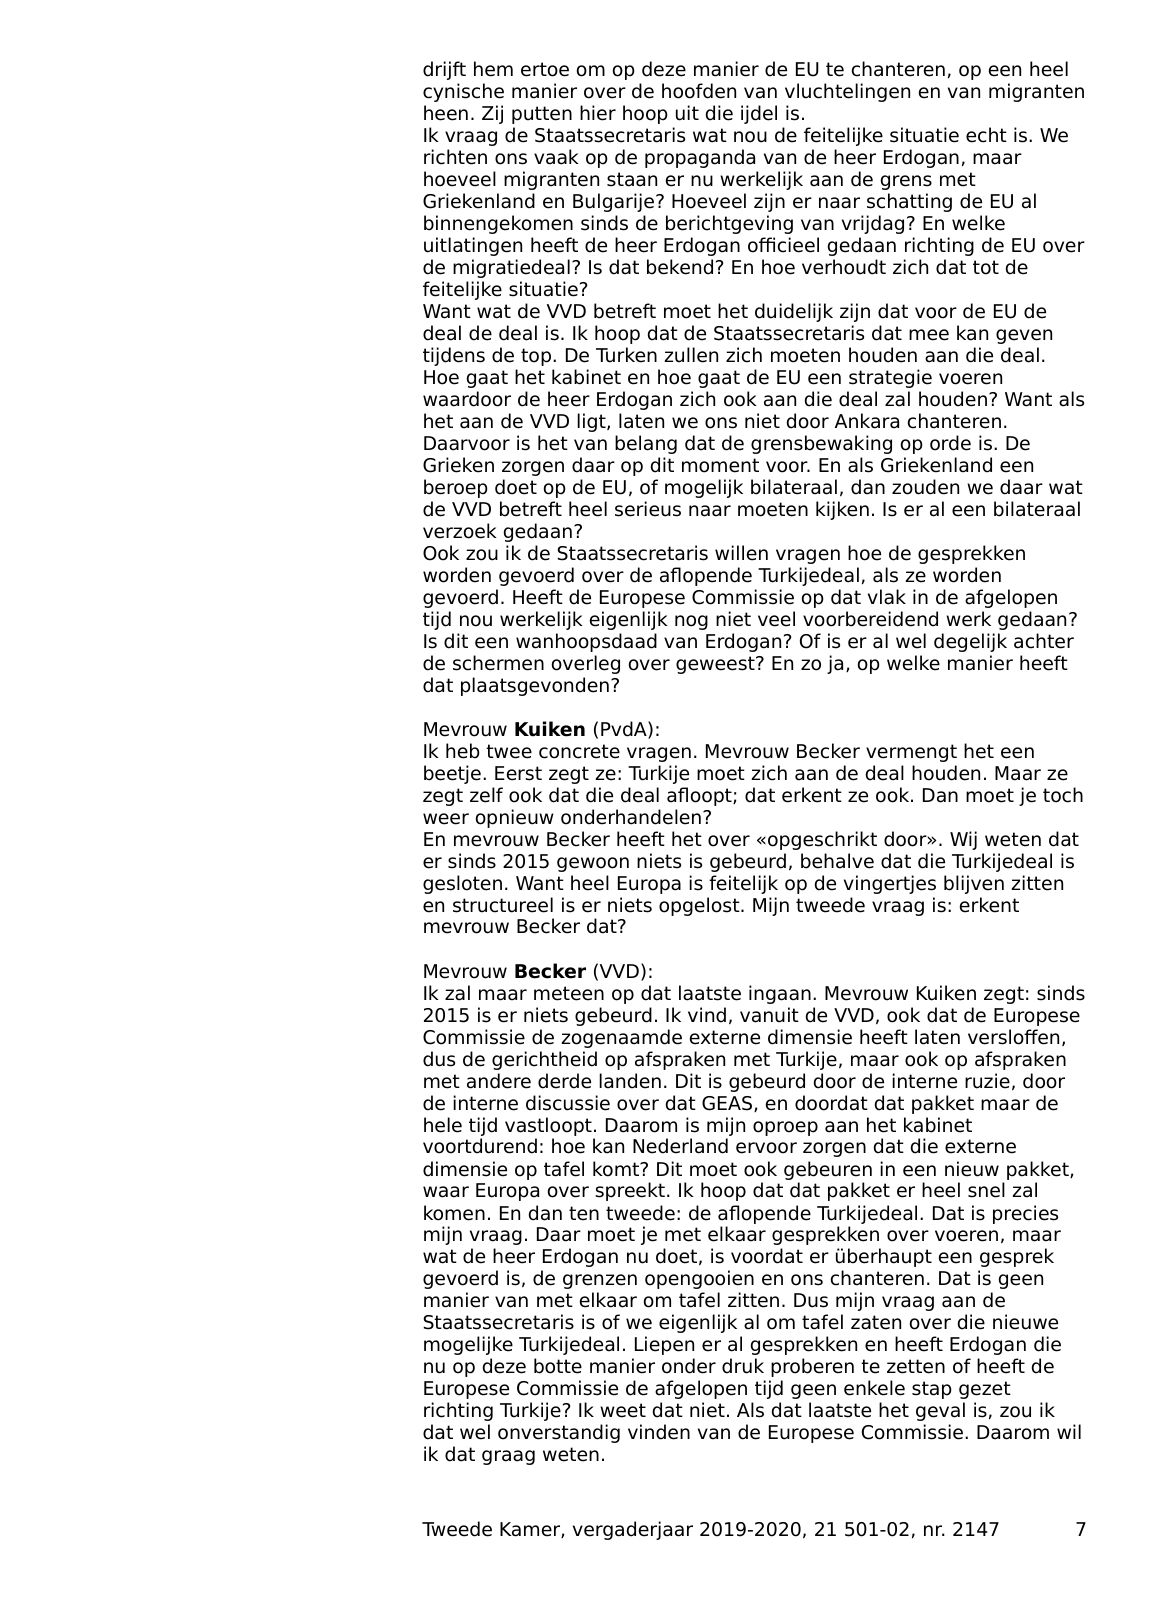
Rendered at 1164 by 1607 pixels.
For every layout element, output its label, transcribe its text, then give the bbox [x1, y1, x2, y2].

text Ik vraag de Staatssecretaris wat nou de feitelijke situatie echt is. We richten ons vaak op de propaganda van de heer Erdogan, maar hoeveel migranten staan er nu werkelijk aan de grens met Griekenland en Bulgarije? Hoeveel zijn er naar schatting de EU al binnengekomen sinds de berichtgeving van vrijdag? En welke uitlatingen heeft de heer Erdogan officieel gedaan richting de EU over de migratiedeal? Is dat bekend? En hoe verhoudt zich dat tot de feitelijke situatie? [422, 125, 1087, 301]
text Ik zal maar meteen op dat laatste ingaan. Mevrouw Kuiken zegt: sinds 2015 is er niets gebeurd. Ik vind, vanuit de VVD, ook dat de Europese Commissie de zogenaamde externe dimensie heeft laten versloffen, dus de gerichtheid op afspraken met Turkije, maar ook op afspraken met andere derde landen. Dit is gebeurd door de interne ruzie, door de interne discussie over dat GEAS, en doordat dat pakket maar de hele tijd vastloopt. Daarom is mijn oproep aan het kabinet voortdurend: hoe kan Nederland ervoor zorgen dat die externe dimensie op tafel komt? Dit moet ook gebeuren in een nieuw pakket, waar Europa over spreekt. Ik hoop dat dat pakket er heel snel zal komen. En dan ten tweede: de aflopende Turkijedeal. Dat is precies mijn vraag. Daar moet je met elkaar gesprekken over voeren, maar wat de heer Erdogan nu doet, is voordat er überhaupt een gesprek gevoerd is, de grenzen opengooien en ons chanteren. Dat is geen manier van met elkaar om tafel zitten. Dus mijn vraag aan de Staatssecretaris is of we eigenlijk al om tafel zaten over die nieuwe mogelijke Turkijedeal. Liepen er al gesprekken en heeft Erdogan die nu op deze botte manier onder druk proberen te zetten of heeft de Europese Commissie de afgelopen tijd geen enkele stap gezet richting Turkije? Ik weet dat niet. Als dat laatste het geval is, zou ik dat wel onverstandig vinden van de Europese Commissie. Daarom wil ik dat graag weten. [422, 983, 1087, 1466]
text Want wat de VVD betreft moet het duidelijk zijn dat voor de EU de deal de deal is. Ik hoop dat de Staatssecretaris dat mee kan geven tijdens de top. De Turken zullen zich moeten houden aan die deal. Hoe gaat het kabinet en hoe gaat de EU een strategie voeren waardoor de heer Erdogan zich ook aan die deal zal houden? Want als het aan de VVD ligt, laten we ons niet door Ankara chanteren. [422, 301, 1087, 433]
text Daarvoor is het van belang dat de grensbewaking op orde is. De Grieken zorgen daar op dit moment voor. En als Griekenland een beroep doet op de EU, of mogelijk bilateraal, dan zouden we daar wat de VVD betreft heel serieus naar moeten kijken. Is er al een bilateraal verzoek gedaan? [422, 433, 1087, 543]
text Ook zou ik de Staatssecretaris willen vragen hoe de gesprekken worden gevoerd over de aflopende Turkijedeal, als ze worden gevoerd. Heeft de Europese Commissie op dat vlak in de afgelopen tijd nou werkelijk eigenlijk nog niet veel voorbereidend werk gedaan? Is dit een wanhoopsdaad van Erdogan? Of is er al wel degelijk achter de schermen overleg over geweest? En zo ja, op welke manier heeft dat plaatsgevonden? [422, 543, 1087, 696]
text En mevrouw Becker heeft het over «opgeschrikt door». Wij weten dat er sinds 2015 gewoon niets is gebeurd, behalve dat die Turkijedeal is gesloten. Want heel Europa is feitelijk op de vingertjes blijven zitten en structureel is er niets opgelost. Mijn tweede vraag is: erkent mevrouw Becker dat? [422, 828, 1087, 938]
text Mevrouw Kuiken (PvdA): [422, 719, 1087, 741]
text Ik heb twee concrete vragen. Mevrouw Becker vermengt het een beetje. Eerst zegt ze: Turkije moet zich aan de deal houden. Maar ze zegt zelf ook dat die deal afloopt; dat erkent ze ook. Dan moet je toch weer opnieuw onderhandelen? [422, 741, 1087, 828]
text drijft hem ertoe om op deze manier de EU te chanteren, op een heel cynische manier over de hoofden van vluchtelingen en van migranten heen. Zij putten hier hoop uit die ijdel is. [422, 59, 1087, 125]
text Mevrouw Becker (VVD): [422, 961, 1087, 983]
